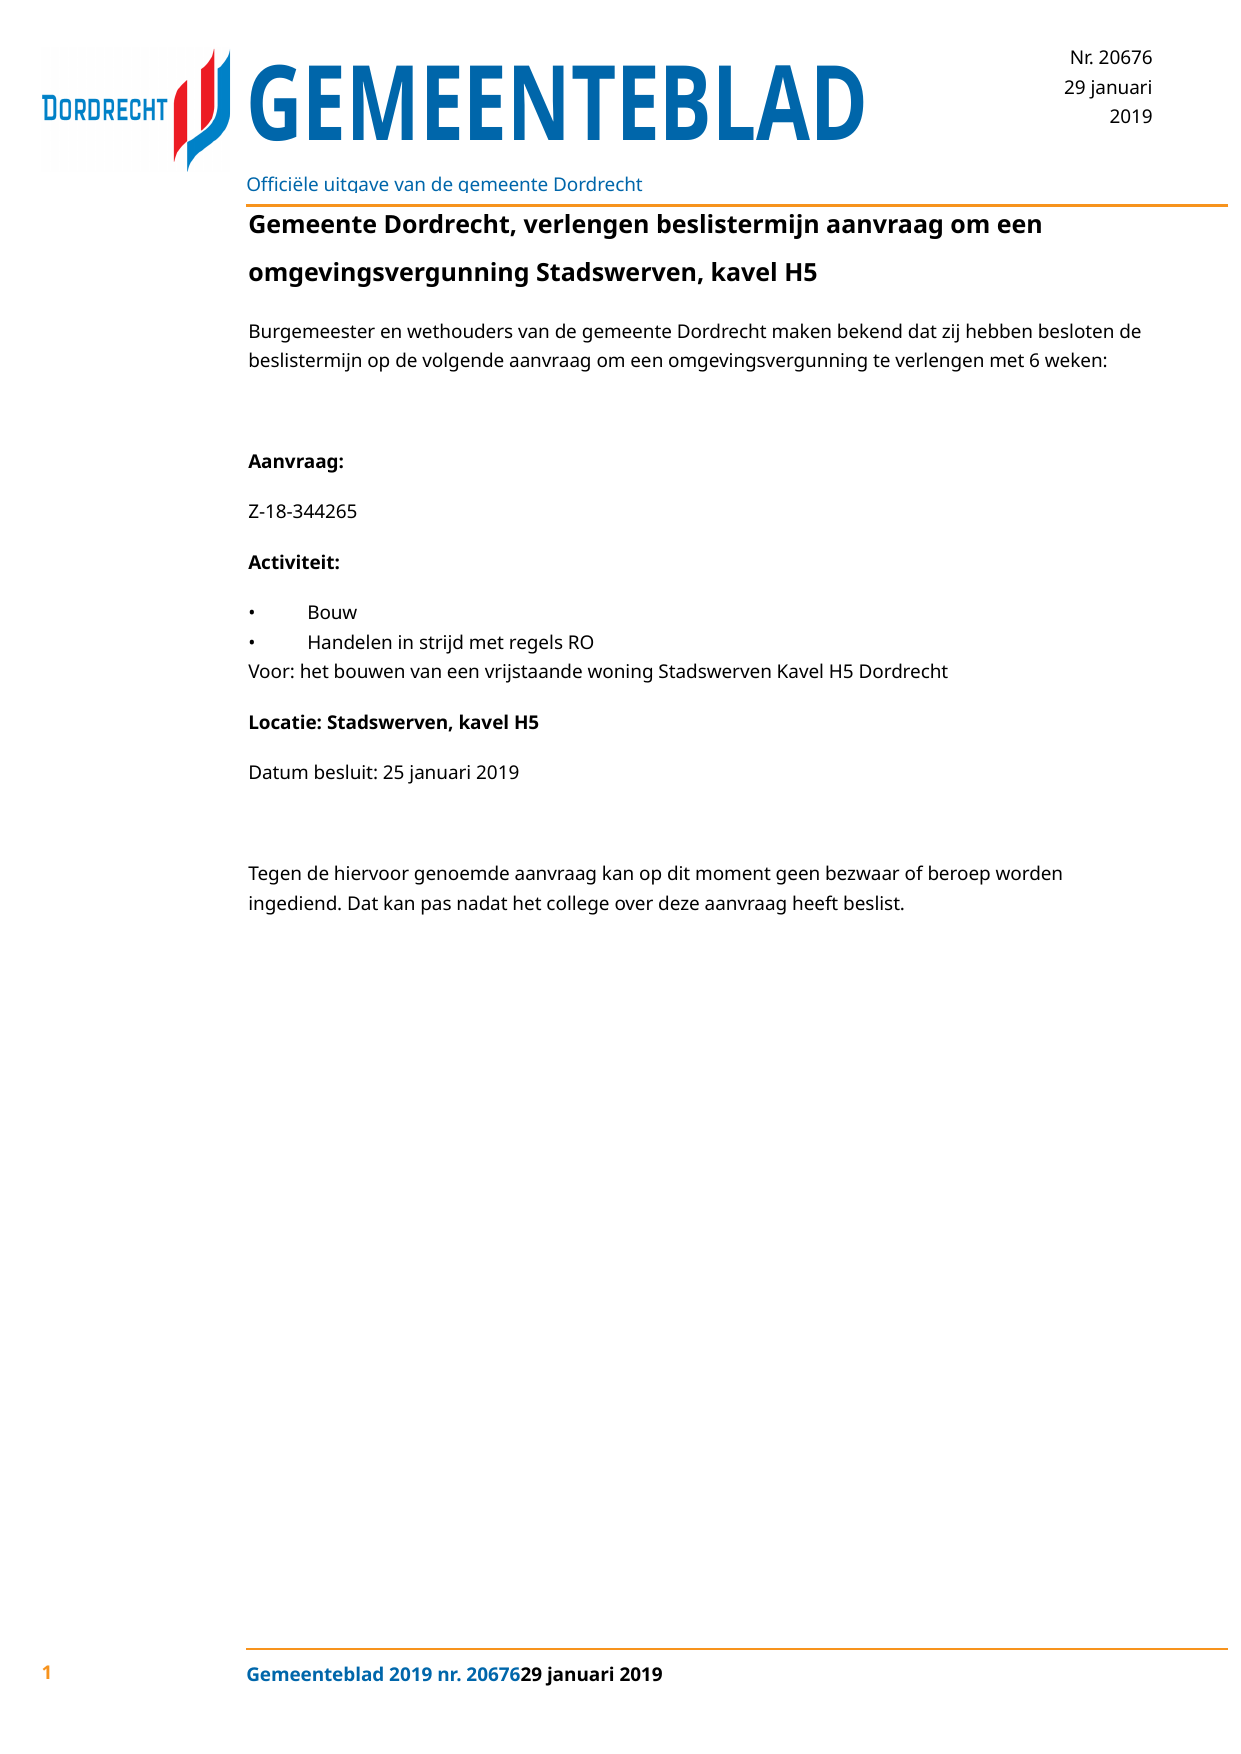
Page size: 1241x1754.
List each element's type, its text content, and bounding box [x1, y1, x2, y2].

text Datum besluit: 25 januari 2019 [248, 759, 1152, 785]
list Handelen in strijd met regels RO [248, 629, 1152, 655]
text Activiteit: [248, 549, 1152, 575]
text Z-18-344265 [248, 499, 1152, 524]
text Locatie: Stadswerven, kavel H5 [248, 709, 1152, 735]
text Tegen de hiervoor genoemde aanvraag kan op dit moment geen bezwaar of beroep worden ingediend. Dat kan pas nadat het college over deze aanvraag heeft beslist. [248, 860, 1152, 916]
text Aanvraag: [248, 448, 1152, 474]
text Gemeente Dordrecht, verlengen beslistermijn aanvraag om een omgevingsvergunning Stadswerven, kavel H5 [248, 207, 1152, 288]
text Burgemeester en wethouders van de gemeente Dordrecht maken bekend dat zij hebben besloten de beslistermijn op de volgende aanvraag om een omgevingsvergunning te verlengen met 6 weken: [248, 318, 1152, 373]
text Voor: het bouwen van een vrijstaande woning Stadswerven Kavel H5 Dordrecht [248, 659, 1152, 684]
picture [41, 47, 231, 172]
list Bouw [248, 599, 1152, 625]
